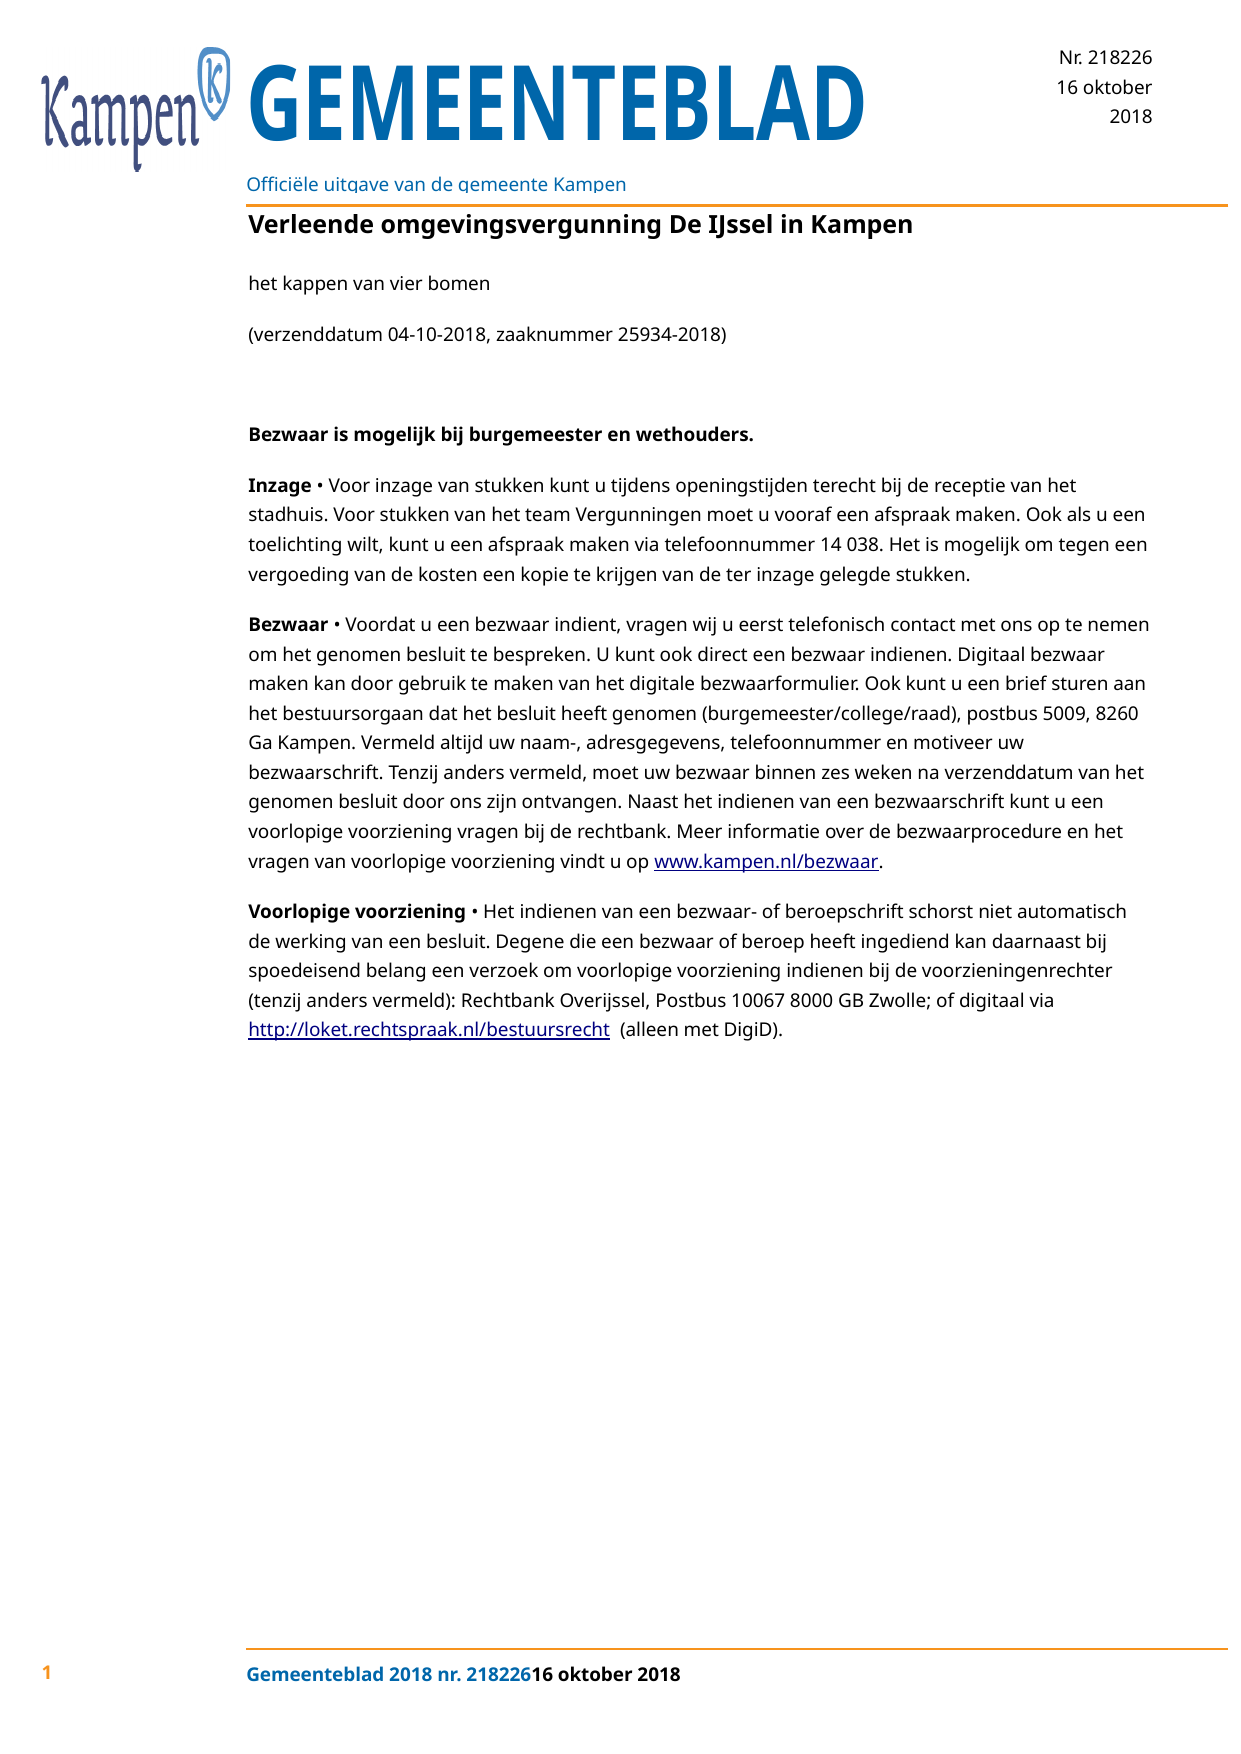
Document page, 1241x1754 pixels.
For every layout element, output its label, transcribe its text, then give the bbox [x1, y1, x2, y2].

text Bezwaar • Voordat u een bezwaar indient, vragen wij u eerst telefonisch contact met ons op te nemen om het genomen besluit te bespreken. U kunt ook direct een bezwaar indienen. Digitaal bezwaar maken kan door gebruik te maken van het digitale bezwaarformulier. Ook kunt u een brief sturen aan het bestuursorgaan dat het besluit heeft genomen (burgemeester/college/raad), postbus 5009, 8260 Ga Kampen. Vermeld altijd uw naam-, adresgegevens, telefoonnummer en motiveer uw bezwaarschrift. Tenzij anders vermeld, moet uw bezwaar binnen zes weken na verzenddatum van het genomen besluit door ons zijn ontvangen. Naast het indienen van een bezwaarschrift kunt u een voorlopige voorziening vragen bij de rechtbank. Meer informatie over de bezwaarprocedure en het vragen van voorlopige voorziening vindt u op www.kampen.nl/bezwaar. [248, 611, 1152, 873]
text Bezwaar is mogelijk bij burgemeester en wethouders. [248, 422, 1152, 447]
picture [41, 47, 231, 172]
text Voorlopige voorziening • Het indienen van een bezwaar- of beroepschrift schorst niet automatisch de werking van een besluit. Degene die een bezwaar of beroep heeft ingediend kan daarnaast bij spoedeisend belang een verzoek om voorlopige voorziening indienen bij de voorzieningenrechter (tenzij anders vermeld): Rechtbank Overijssel, Postbus 10067 8000 GB Zwolle; of digitaal via http://loket.rechtspraak.nl/bestuursrecht (alleen met DigiD). [248, 898, 1152, 1042]
text Inzage • Voor inzage van stukken kunt u tijdens openingstijden terecht bij de receptie van het stadhuis. Voor stukken van het team Vergunningen moet u vooraf een afspraak maken. Ook als u een toelichting wilt, kunt u een afspraak maken via telefoonnummer 14 038. Het is mogelijk om tegen een vergoeding van de kosten een kopie te krijgen van de ter inzage gelegde stukken. [248, 472, 1152, 586]
text (verzenddatum 04-10-2018, zaaknummer 25934-2018) [248, 321, 1152, 346]
text Verleende omgevingsvergunning De IJssel in Kampen [248, 207, 1152, 241]
text het kappen van vier bomen [248, 270, 1152, 296]
